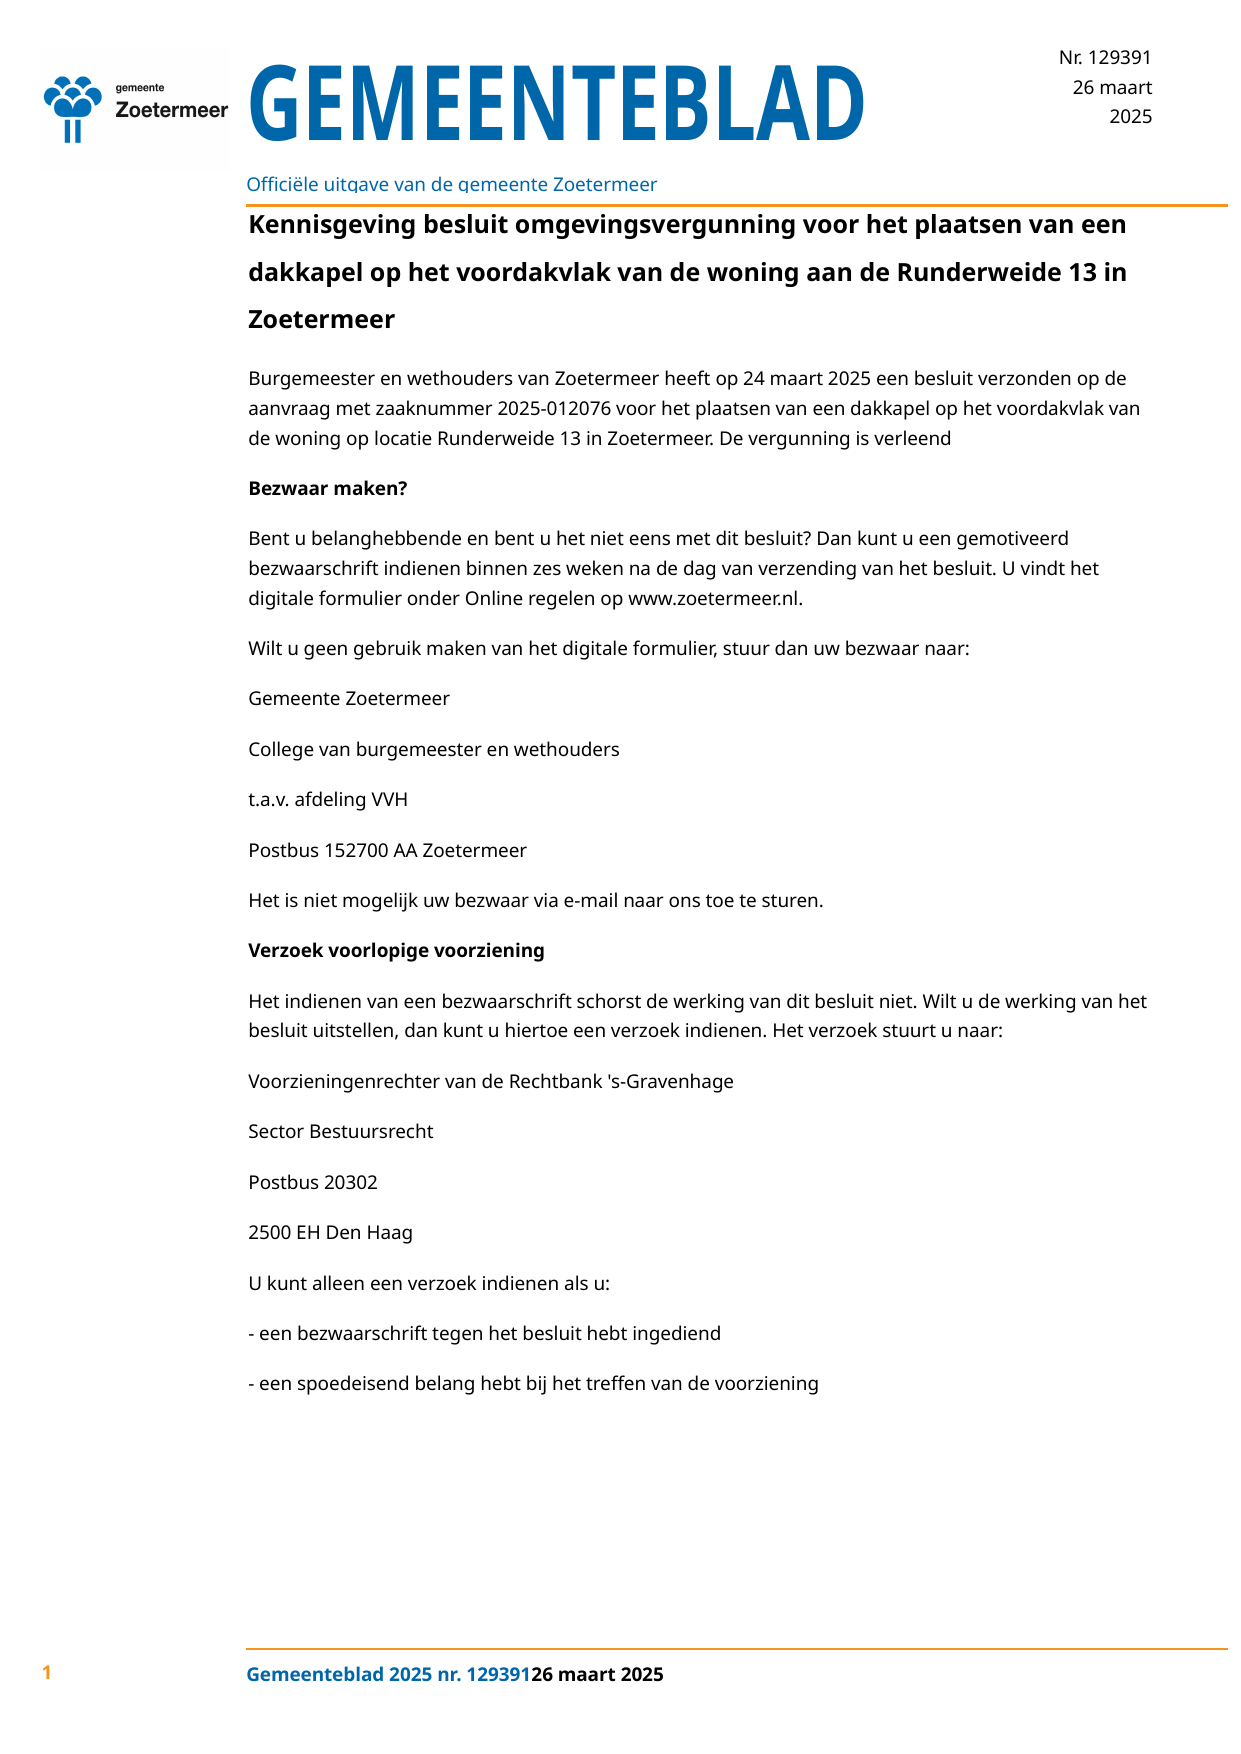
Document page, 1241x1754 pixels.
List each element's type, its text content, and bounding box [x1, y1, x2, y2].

text Wilt u geen gebruik maken van het digitale formulier, stuur dan uw bezwaar naar: [248, 635, 1152, 661]
text Kennisgeving besluit omgevingsvergunning voor het plaatsen van een dakkapel op het voordakvlak van de woning aan de Runderweide 13 in Zoetermeer [248, 207, 1152, 336]
text Gemeente Zoetermeer [248, 686, 1152, 711]
text Postbus 152700 AA Zoetermeer [248, 837, 1152, 862]
picture [41, 47, 231, 172]
text - een spoedeisend belang hebt bij het treffen van de voorziening [248, 1371, 1152, 1396]
text Voorzieningenrechter van de Rechtbank 's-Gravenhage [248, 1068, 1152, 1094]
text 2500 EH Den Haag [248, 1219, 1152, 1245]
text Het indienen van een bezwaarschrift schorst de werking van dit besluit niet. Wilt u de werking van het besluit uitstellen, dan kunt u hiertoe een verzoek indienen. Het verzoek stuurt u naar: [248, 988, 1152, 1043]
text Het is niet mogelijk uw bezwaar via e-mail naar ons toe te sturen. [248, 887, 1152, 913]
text Verzoek voorlopige voorziening [248, 938, 1152, 963]
text Bent u belanghebbende en bent u het niet eens met dit besluit? Dan kunt u een gemotiveerd bezwaarschrift indienen binnen zes weken na de dag van verzending van het besluit. U vindt het digitale formulier onder Online regelen op www.zoetermeer.nl. [248, 526, 1152, 610]
text - een bezwaarschrift tegen het besluit hebt ingediend [248, 1320, 1152, 1346]
text Postbus 20302 [248, 1169, 1152, 1194]
text Bezwaar maken? [248, 475, 1152, 501]
text Burgemeester en wethouders van Zoetermeer heeft op 24 maart 2025 een besluit verzonden op de aanvraag met zaaknummer 2025-012076 voor het plaatsen van een dakkapel op het voordakvlak van de woning op locatie Runderweide 13 in Zoetermeer. De vergunning is verleend [248, 366, 1152, 450]
text U kunt alleen een verzoek indienen als u: [248, 1270, 1152, 1295]
text t.a.v. afdeling VVH [248, 786, 1152, 812]
text College van burgemeester en wethouders [248, 736, 1152, 762]
text Sector Bestuursrecht [248, 1118, 1152, 1144]
